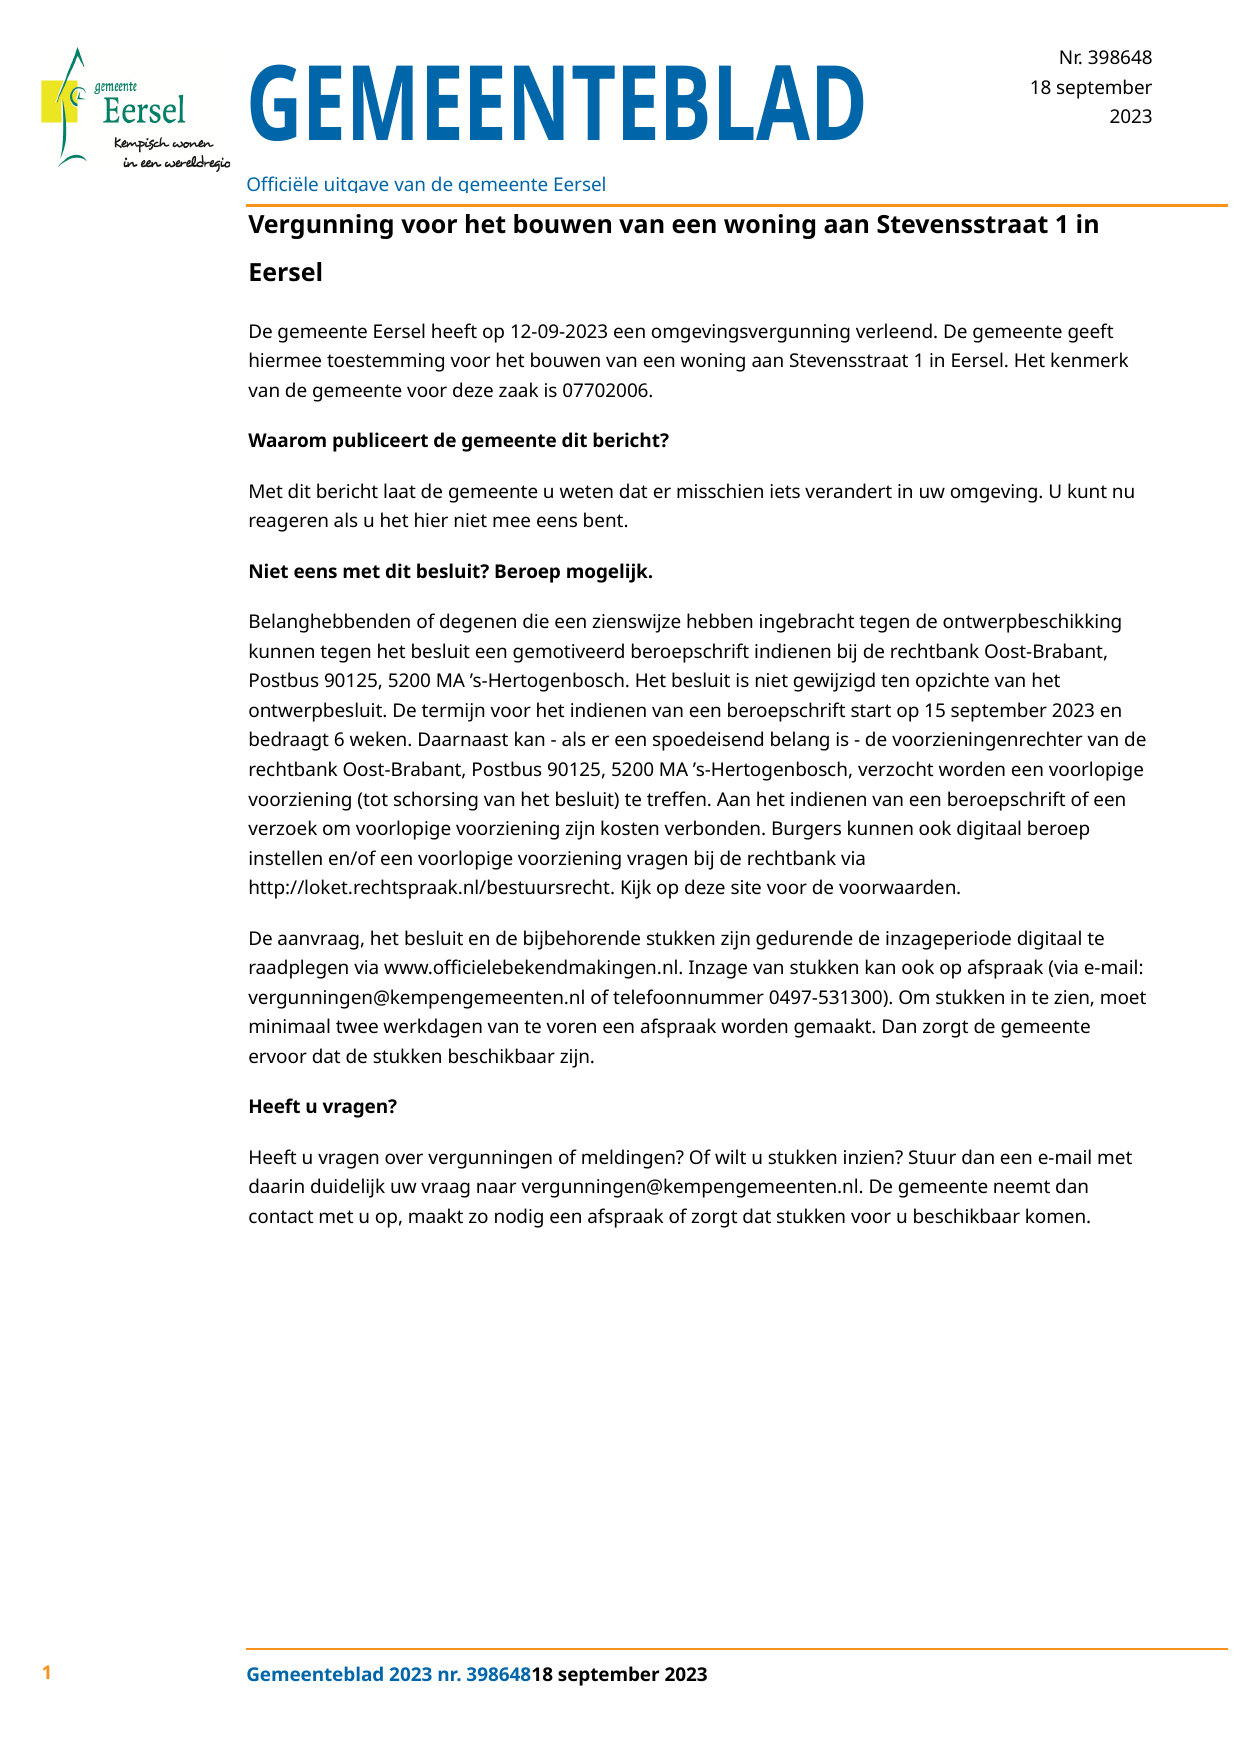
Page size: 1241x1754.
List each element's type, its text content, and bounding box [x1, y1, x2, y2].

text Belanghebbenden of degenen die een zienswijze hebben ingebracht tegen de ontwerpbeschikking kunnen tegen het besluit een gemotiveerd beroepschrift indienen bij de rechtbank Oost-Brabant, Postbus 90125, 5200 MA ’s-Hertogenbosch. Het besluit is niet gewijzigd ten opzichte van het ontwerpbesluit. De termijn voor het indienen van een beroepschrift start op 15 september 2023 en bedraagt 6 weken. Daarnaast kan - als er een spoedeisend belang is - de voorzieningenrechter van de rechtbank Oost-Brabant, Postbus 90125, 5200 MA ’s-Hertogenbosch, verzocht worden een voorlopige voorziening (tot schorsing van het besluit) te treffen. Aan het indienen van een beroepschrift of een verzoek om voorlopige voorziening zijn kosten verbonden. Burgers kunnen ook digitaal beroep instellen en/of een voorlopige voorziening vragen bij de rechtbank via http://loket.rechtspraak.nl/bestuursrecht. Kijk op deze site voor de voorwaarden. [248, 608, 1152, 900]
text Heeft u vragen? [248, 1094, 1152, 1119]
text De gemeente Eersel heeft op 12-09-2023 een omgevingsvergunning verleend. De gemeente geeft hiermee toestemming voor het bouwen van een woning aan Stevensstraat 1 in Eersel. Het kenmerk van de gemeente voor deze zaak is 07702006. [248, 318, 1152, 403]
text Heeft u vragen over vergunningen of meldingen? Of wilt u stukken inzien? Stuur dan een e-mail met daarin duidelijk uw vraag naar vergunningen@kempengemeenten.nl. De gemeente neemt dan contact met u op, maakt zo nodig een afspraak of zorgt dat stukken voor u beschikbaar komen. [248, 1144, 1152, 1229]
text Met dit bericht laat de gemeente u weten dat er misschien iets verandert in uw omgeving. U kunt nu reageren als u het hier niet mee eens bent. [248, 478, 1152, 533]
picture [41, 47, 231, 172]
text Vergunning voor het bouwen van een woning aan Stevensstraat 1 in Eersel [248, 207, 1152, 288]
text De aanvraag, het besluit en de bijbehorende stukken zijn gedurende de inzageperiode digitaal te raadplegen via www.officielebekendmakingen.nl. Inzage van stukken kan ook op afspraak (via e-mail: vergunningen@kempengemeenten.nl of telefoonnummer 0497-531300). Om stukken in te zien, moet minimaal twee werkdagen van te voren een afspraak worden gemaakt. Dan zorgt de gemeente ervoor dat de stukken beschikbaar zijn. [248, 925, 1152, 1069]
text Niet eens met dit besluit? Beroep mogelijk. [248, 558, 1152, 584]
text Waarom publiceert de gemeente dit bericht? [248, 427, 1152, 453]
